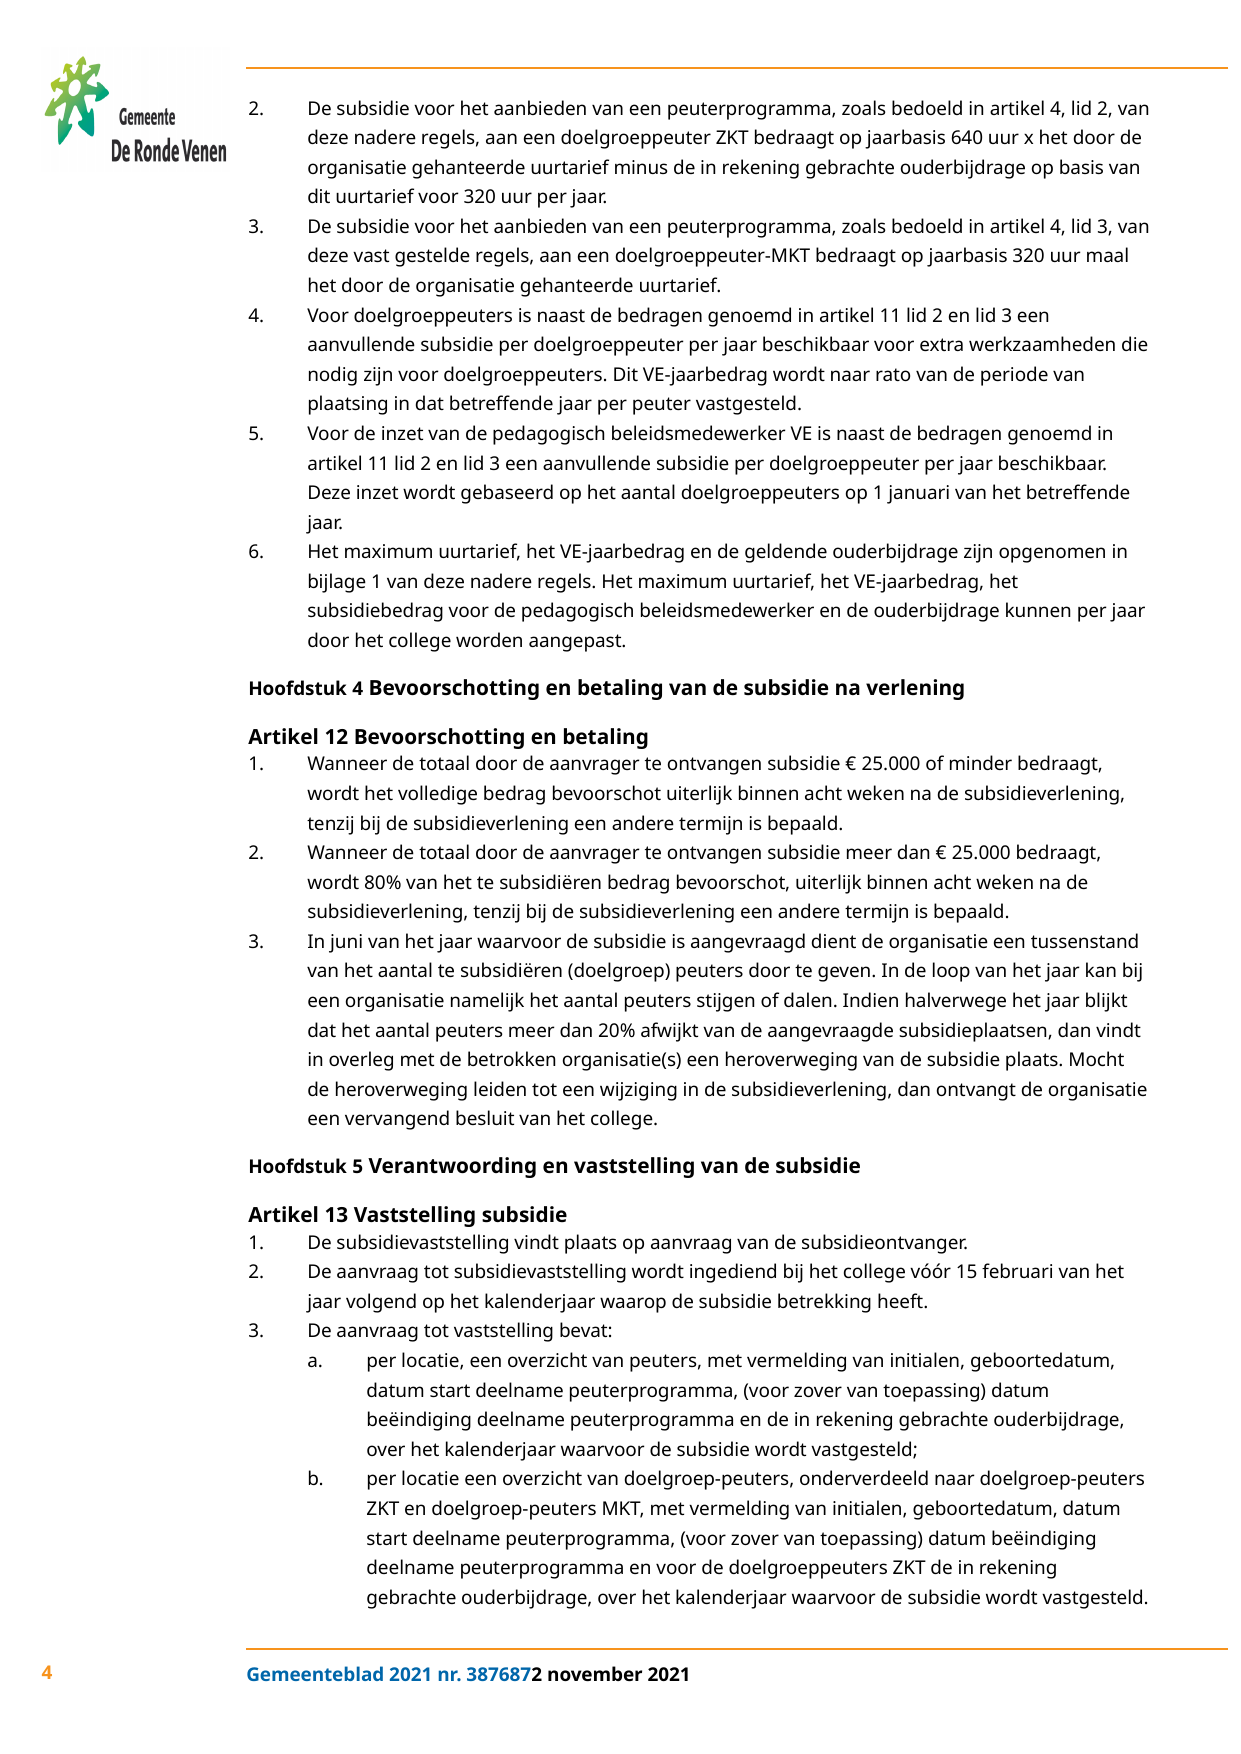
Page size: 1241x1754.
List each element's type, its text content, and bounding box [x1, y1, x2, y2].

list Wanneer de totaal door de aanvrager te ontvangen subsidie € 25.000 of minder bedraagt, wordt het volledige bedrag bevoorschot uiterlijk binnen acht weken na de subsidieverlening, tenzij bij de subsidieverlening een andere termijn is bepaald. [248, 751, 1152, 836]
text Artikel 12 Bevoorschotting en betaling [248, 722, 1152, 751]
text Hoofdstuk 4 Bevoorschotting en betaling van de subsidie na verlening [248, 673, 1152, 701]
list Het maximum uurtarief, het VE-jaarbedrag en de geldende ouderbijdrage zijn opgenomen in bijlage 1 van deze nadere regels. Het maximum uurtarief, het VE-jaarbedrag, het subsidiebedrag voor de pedagogisch beleidsmedewerker en de ouderbijdrage kunnen per jaar door het college worden aangepast. [248, 538, 1152, 653]
list per locatie, een overzicht van peuters, met vermelding van initialen, geboortedatum, datum start deelname peuterprogramma, (voor zover van toepassing) datum beëindiging deelname peuterprogramma en de in rekening gebrachte ouderbijdrage, over het kalenderjaar waarvoor de subsidie wordt vastgesteld; [307, 1347, 1152, 1462]
text Hoofdstuk 5 Verantwoording en vaststelling van de subsidie [248, 1151, 1152, 1180]
list In juni van het jaar waarvoor de subsidie is aangevraagd dient de organisatie een tussenstand van het aantal te subsidiëren (doelgroep) peuters door te geven. In de loop van het jaar kan bij een organisatie namelijk het aantal peuters stijgen of dalen. Indien halverwege het jaar blijkt dat het aantal peuters meer dan 20% afwijkt van de aangevraagde subsidieplaatsen, dan vindt in overleg met de betrokken organisatie(s) een heroverweging van de subsidie plaats. Mocht de heroverweging leiden tot een wijziging in de subsidieverlening, dan ontvangt de organisatie een vervangend besluit van het college. [248, 928, 1152, 1131]
picture [41, 47, 231, 172]
list De subsidie voor het aanbieden van een peuterprogramma, zoals bedoeld in artikel 4, lid 2, van deze nadere regels, aan een doelgroeppeuter ZKT bedraagt op jaarbasis 640 uur x het door de organisatie gehanteerde uurtarief minus de in rekening gebrachte ouderbijdrage op basis van dit uurtarief voor 320 uur per jaar. [248, 95, 1152, 209]
list Voor de inzet van de pedagogisch beleidsmedewerker VE is naast de bedragen genoemd in artikel 11 lid 2 en lid 3 een aanvullende subsidie per doelgroeppeuter per jaar beschikbaar. Deze inzet wordt gebaseerd op het aantal doelgroeppeuters op 1 januari van het betreffende jaar. [248, 420, 1152, 535]
text Artikel 13 Vaststelling subsidie [248, 1201, 1152, 1229]
list De aanvraag tot subsidievaststelling wordt ingediend bij het college vóór 15 februari van het jaar volgend op het kalenderjaar waarop de subsidie betrekking heeft. [248, 1258, 1152, 1314]
list Wanneer de totaal door de aanvrager te ontvangen subsidie meer dan € 25.000 bedraagt, wordt 80% van het te subsidiëren bedrag bevoorschot, uiterlijk binnen acht weken na de subsidieverlening, tenzij bij de subsidieverlening een andere termijn is bepaald. [248, 839, 1152, 924]
list De subsidie voor het aanbieden van een peuterprogramma, zoals bedoeld in artikel 4, lid 3, van deze vast gestelde regels, aan een doelgroeppeuter-MKT bedraagt op jaarbasis 320 uur maal het door de organisatie gehanteerde uurtarief. [248, 213, 1152, 298]
list De subsidievaststelling vindt plaats op aanvraag van de subsidieontvanger. [248, 1229, 1152, 1255]
list per locatie een overzicht van doelgroep-peuters, onderverdeeld naar doelgroep-peuters ZKT en doelgroep-peuters MKT, met vermelding van initialen, geboortedatum, datum start deelname peuterprogramma, (voor zover van toepassing) datum beëindiging deelname peuterprogramma en voor de doelgroeppeuters ZKT de in rekening gebrachte ouderbijdrage, over het kalenderjaar waarvoor de subsidie wordt vastgesteld. [307, 1466, 1152, 1610]
list De aanvraag tot vaststelling bevat: [248, 1318, 1152, 1343]
list Voor doelgroeppeuters is naast de bedragen genoemd in artikel 11 lid 2 en lid 3 een aanvullende subsidie per doelgroeppeuter per jaar beschikbaar voor extra werkzaamheden die nodig zijn voor doelgroeppeuters. Dit VE-jaarbedrag wordt naar rato van de periode van plaatsing in dat betreffende jaar per peuter vastgesteld. [248, 302, 1152, 416]
